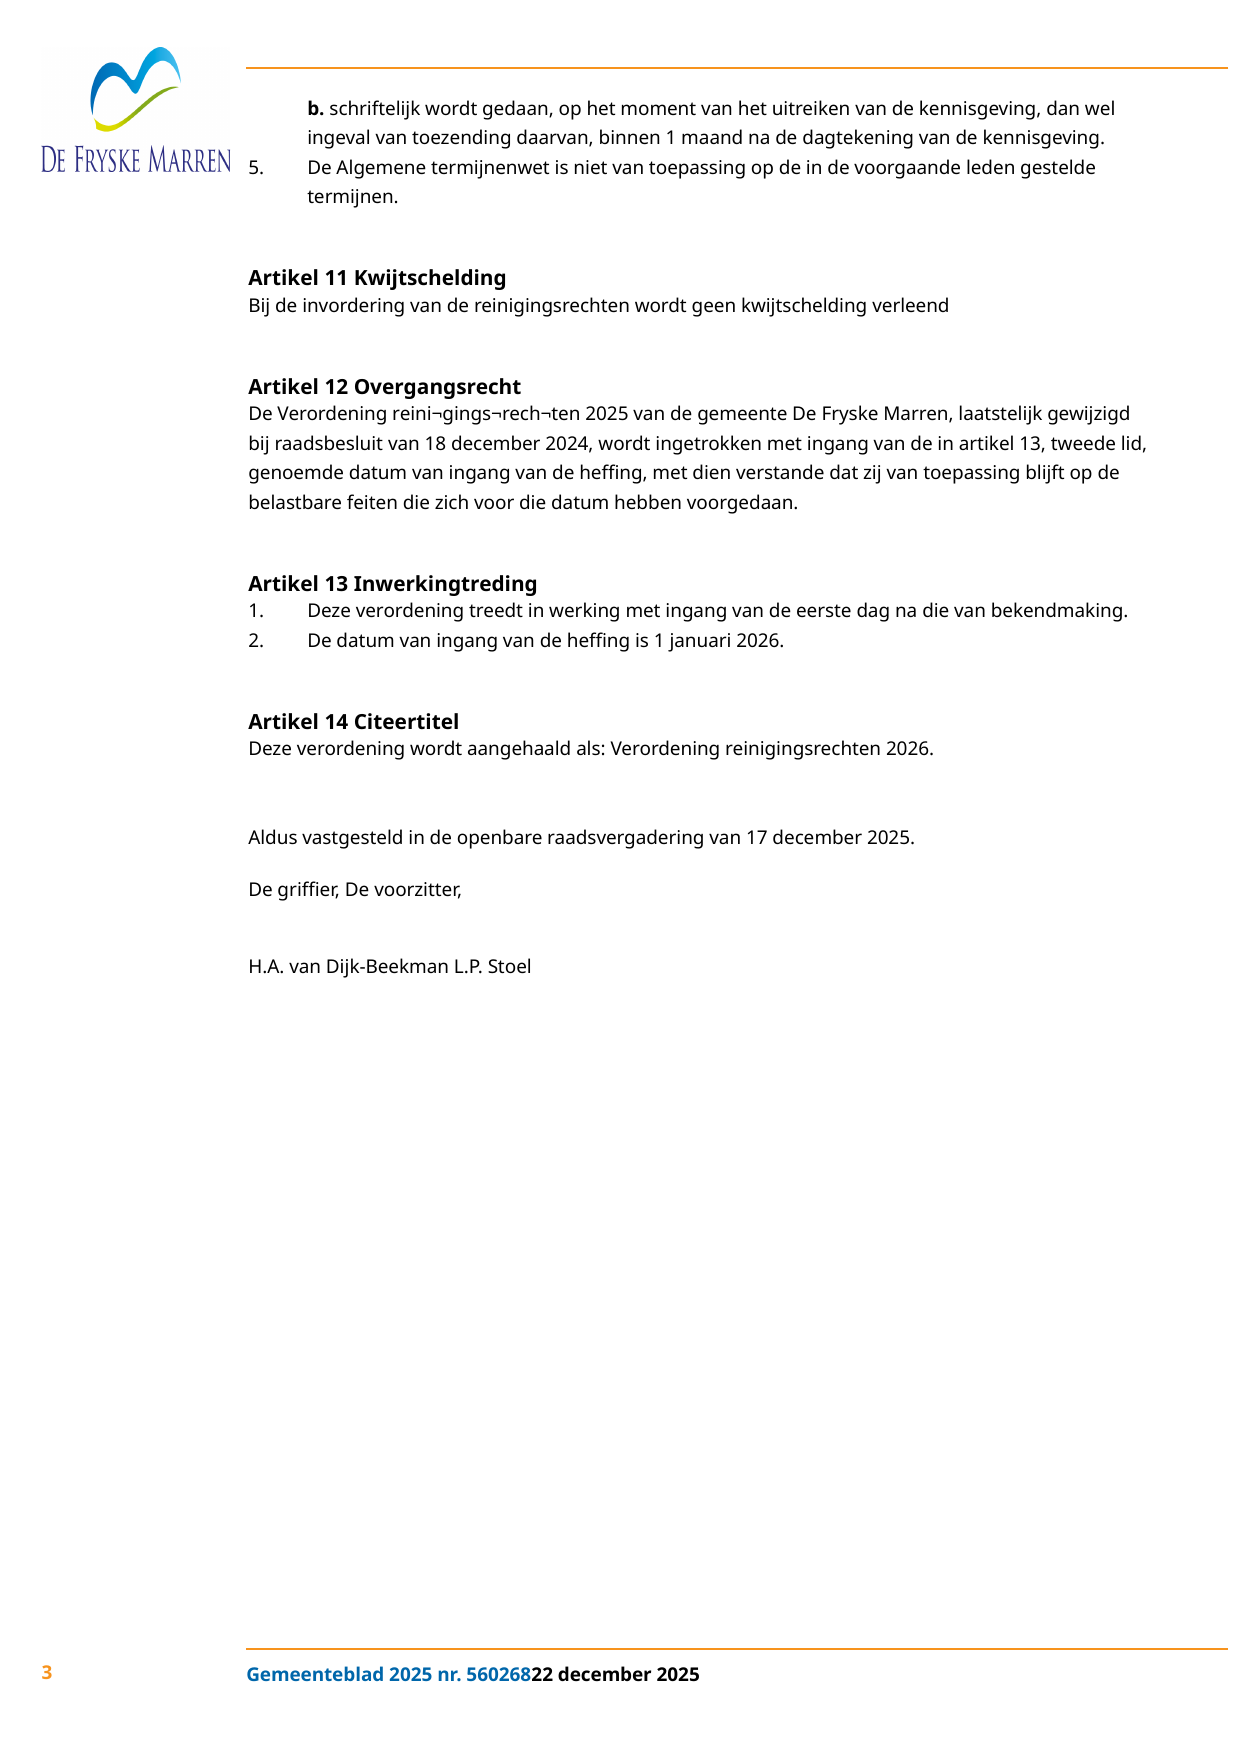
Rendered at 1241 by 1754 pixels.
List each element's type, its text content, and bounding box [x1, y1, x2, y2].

text Artikel 14 Citeertitel [248, 707, 1152, 736]
list De datum van ingang van de heffing is 1 januari 2026. [248, 627, 1152, 653]
text H.A. van Dijk-Beekman L.P. Stoel [248, 953, 1152, 979]
picture [41, 47, 231, 172]
list De Algemene termijnenwet is niet van toepassing op de in de voorgaande leden gestelde termijnen. [248, 154, 1152, 209]
text De Verordening reini¬gings¬rech¬ten 2025 van de gemeente De Fryske Marren, laatstelijk gewijzigd bij raadsbesluit van 18 december 2024, wordt ingetrokken met ingang van de in artikel 13, tweede lid, genoemde datum van ingang van de heffing, met dien verstande dat zij van toepassing blijft op de belastbare feiten die zich voor die datum hebben voorgedaan. [248, 400, 1152, 515]
list Deze verordening treedt in werking met ingang van de eerste dag na die van bekendmaking. [248, 598, 1152, 623]
list b. schriftelijk wordt gedaan, op het moment van het uitreiken van de kennisgeving, dan wel ingeval van toezending daarvan, binnen 1 maand na de dagtekening van de kennisgeving. [248, 95, 1152, 150]
text Aldus vastgesteld in de openbare raadsvergadering van 17 december 2025. [248, 824, 1152, 850]
text Deze verordening wordt aangehaald als: Verordening reinigingsrechten 2026. [248, 736, 1152, 761]
text Artikel 11 Kwijtschelding [248, 263, 1152, 292]
text Artikel 12 Overgangsrecht [248, 372, 1152, 400]
text Bij de invordering van de reinigingsrechten wordt geen kwijtschelding verleend [248, 292, 1152, 318]
text De griffier, De voorzitter, [248, 876, 1152, 902]
text Artikel 13 Inwerkingtreding [248, 569, 1152, 598]
